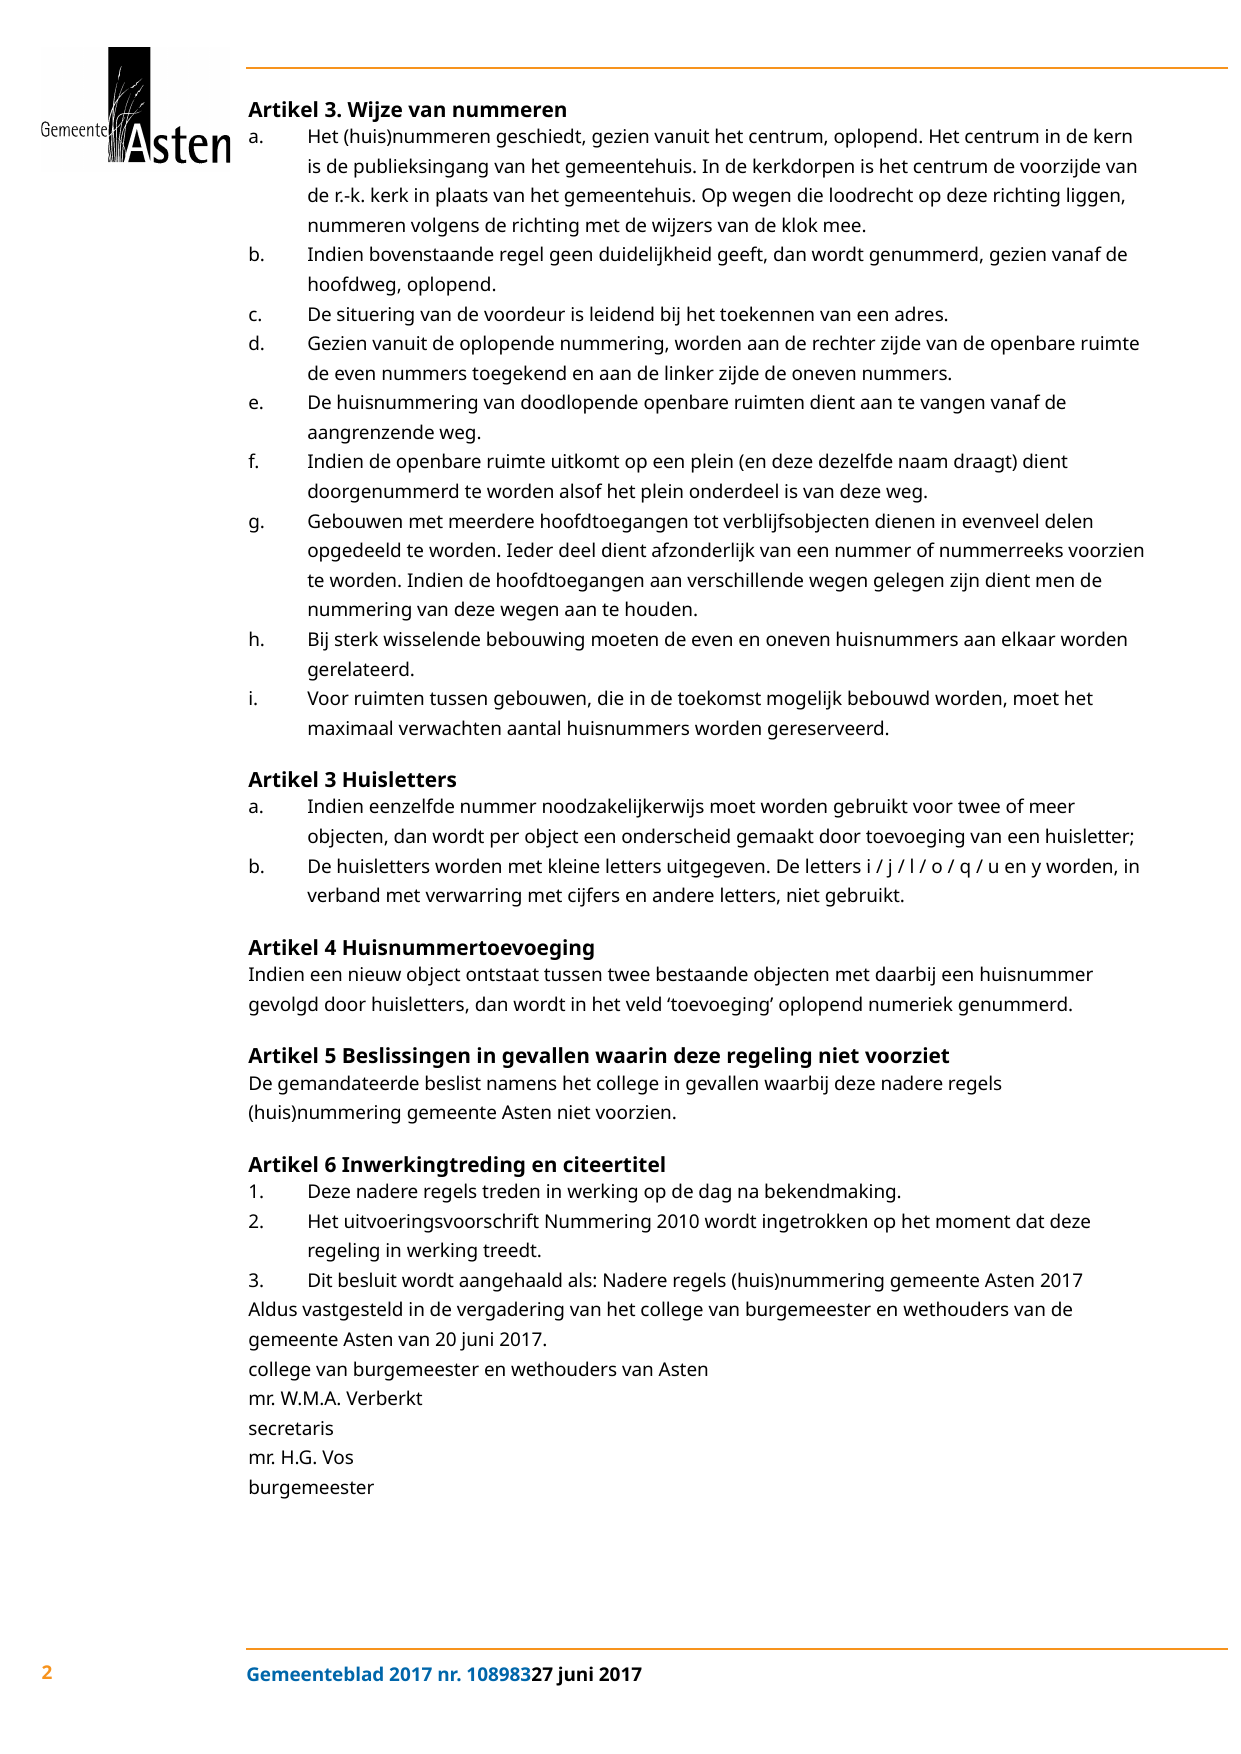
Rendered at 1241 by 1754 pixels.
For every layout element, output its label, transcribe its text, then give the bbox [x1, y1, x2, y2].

text college van burgemeester en wethouders van Asten [248, 1356, 1152, 1381]
text Indien een nieuw object ontstaat tussen twee bestaande objecten met daarbij een huisnummer gevolgd door huisletters, dan wordt in het veld ‘toevoeging’ oplopend numeriek genummerd. [248, 961, 1152, 1017]
text Artikel 5 Beslissingen in gevallen waarin deze regeling niet voorziet [248, 1041, 1152, 1070]
list Gebouwen met meerdere hoofdtoegangen tot verblijfsobjecten dienen in evenveel delen opgedeeld te worden. Ieder deel dient afzonderlijk van een nummer of nummerreeks voorzien te worden. Indien de hoofdtoegangen aan verschillende wegen gelegen zijn dient men de nummering van deze wegen aan te houden. [248, 508, 1152, 622]
list De huisnummering van doodlopende openbare ruimten dient aan te vangen vanaf de aangrenzende weg. [248, 389, 1152, 445]
list Het (huis)nummeren geschiedt, gezien vanuit het centrum, oplopend. Het centrum in de kern is de publieksingang van het gemeentehuis. In de kerkdorpen is het centrum de voorzijde van de r.-k. kerk in plaats van het gemeentehuis. Op wegen die loodrecht op deze richting liggen, nummeren volgens de richting met de wijzers van de klok mee. [248, 123, 1152, 238]
list Gezien vanuit de oplopende nummering, worden aan de rechter zijde van de openbare ruimte de even nummers toegekend en aan de linker zijde de oneven nummers. [248, 330, 1152, 386]
list Dit besluit wordt aangehaald als: Nadere regels (huis)nummering gemeente Asten 2017 [248, 1267, 1152, 1293]
list Voor ruimten tussen gebouwen, die in de toekomst mogelijk bebouwd worden, moet het maximaal verwachten aantal huisnummers worden gereserveerd. [248, 685, 1152, 741]
text Artikel 3 Huisletters [248, 765, 1152, 794]
list Deze nadere regels treden in werking op de dag na bekendmaking. [248, 1178, 1152, 1204]
list Indien bovenstaande regel geen duidelijkheid geeft, dan wordt genummerd, gezien vanaf de hoofdweg, oplopend. [248, 242, 1152, 297]
text Artikel 4 Huisnummertoevoeging [248, 933, 1152, 961]
list Het uitvoeringsvoorschrift Nummering 2010 wordt ingetrokken op het moment dat deze regeling in werking treedt. [248, 1208, 1152, 1263]
list Indien de openbare ruimte uitkomt op een plein (en deze dezelfde naam draagt) dient doorgenummerd te worden alsof het plein onderdeel is van deze weg. [248, 449, 1152, 504]
text Artikel 6 Inwerkingtreding en citeertitel [248, 1150, 1152, 1178]
list Indien eenzelfde nummer noodzakelijkerwijs moet worden gebruikt voor twee of meer objecten, dan wordt per object een onderscheid gemaakt door toevoeging van een huisletter; [248, 794, 1152, 849]
text secretaris [248, 1415, 1152, 1441]
text mr. W.M.A. Verberkt [248, 1385, 1152, 1411]
text De gemandateerde beslist namens het college in gevallen waarbij deze nadere regels (huis)nummering gemeente Asten niet voorzien. [248, 1070, 1152, 1125]
text mr. H.G. Vos [248, 1444, 1152, 1470]
picture [41, 47, 231, 172]
list De huisletters worden met kleine letters uitgegeven. De letters i / j / l / o / q / u en y worden, in verband met verwarring met cijfers en andere letters, niet gebruikt. [248, 853, 1152, 908]
list De situering van de voordeur is leidend bij het toekennen van een adres. [248, 301, 1152, 326]
text burgemeester [248, 1474, 1152, 1500]
text Aldus vastgesteld in de vergadering van het college van burgemeester en wethouders van de gemeente Asten van 20 juni 2017. [248, 1297, 1152, 1352]
list Bij sterk wisselende bebouwing moeten de even en oneven huisnummers aan elkaar worden gerelateerd. [248, 626, 1152, 681]
text Artikel 3. Wijze van nummeren [248, 95, 1152, 123]
